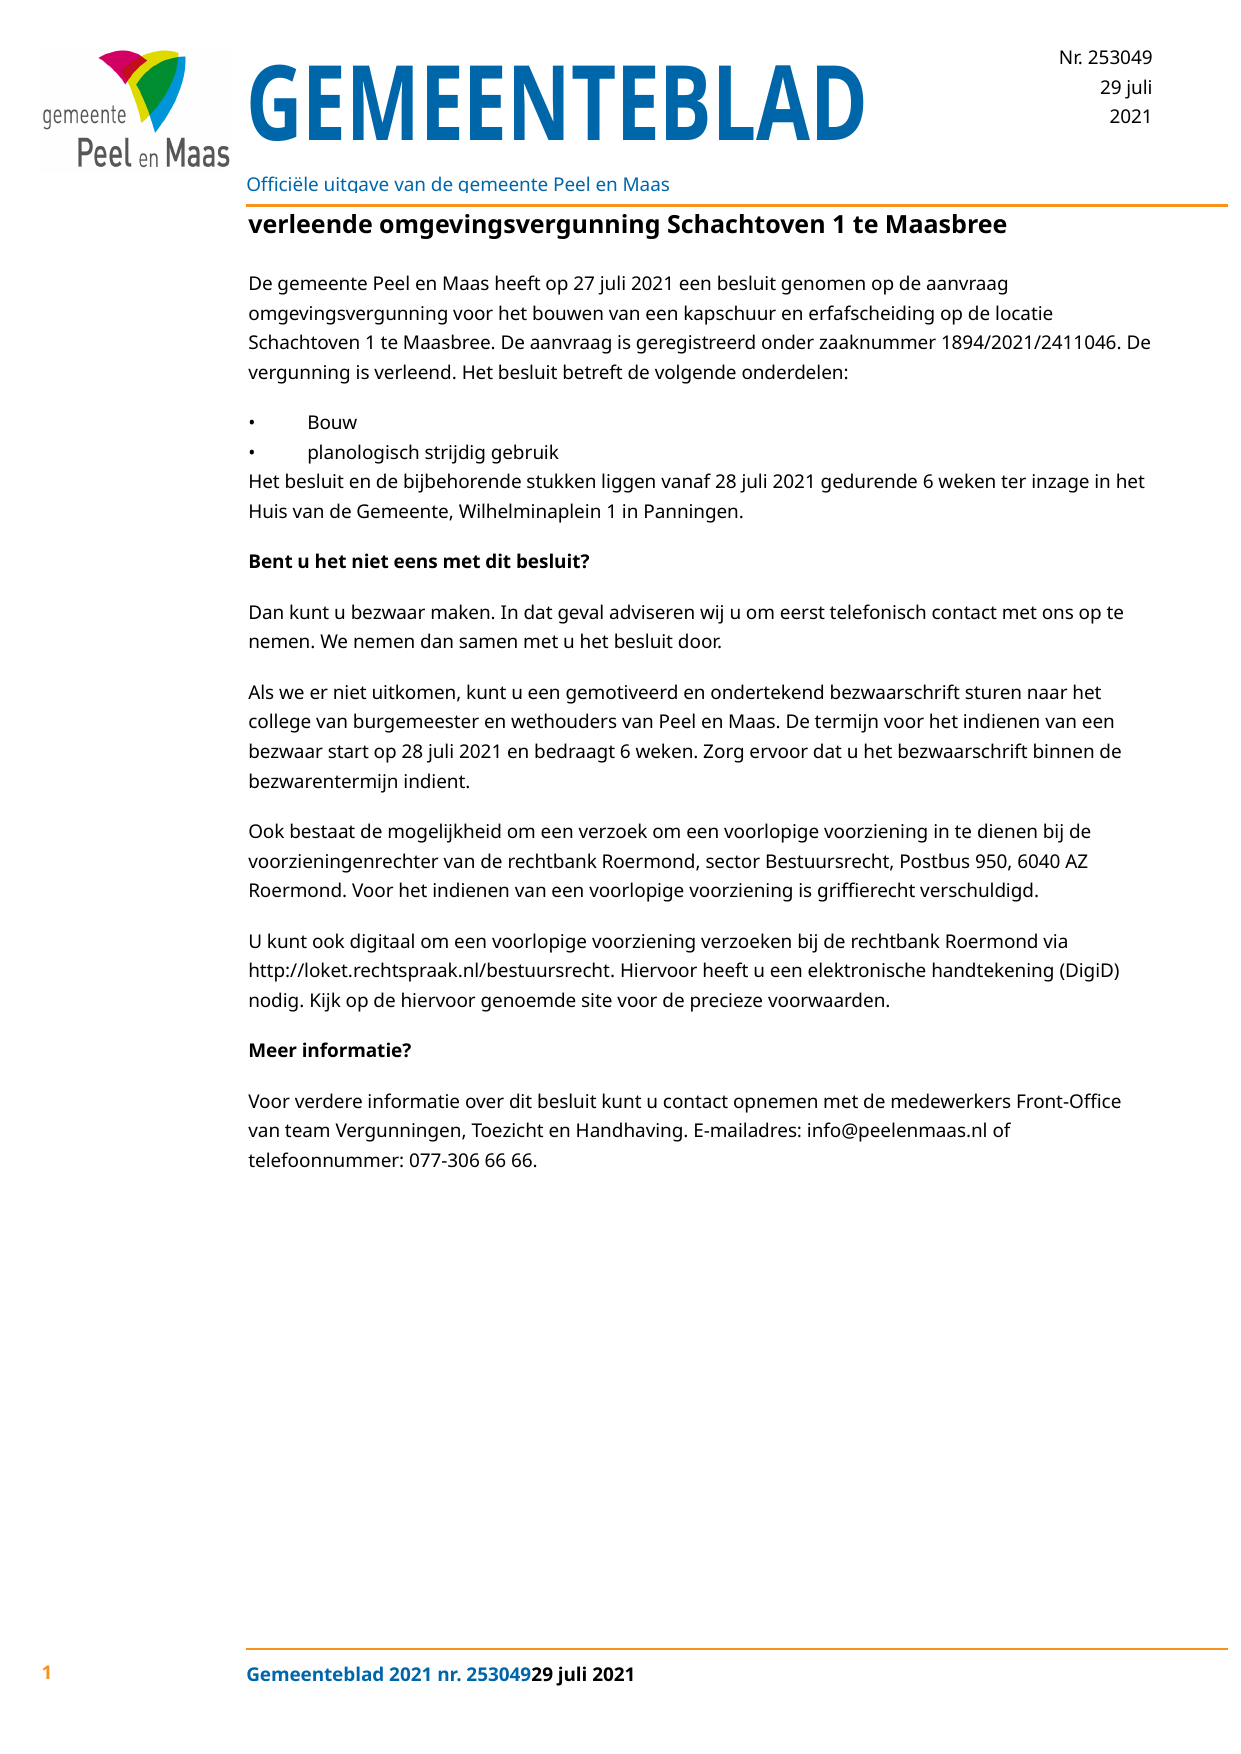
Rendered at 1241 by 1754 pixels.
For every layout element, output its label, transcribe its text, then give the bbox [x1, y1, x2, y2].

text Bent u het niet eens met dit besluit? [248, 549, 1152, 574]
text Dan kunt u bezwaar maken. In dat geval adviseren wij u om eerst telefonisch contact met ons op te nemen. We nemen dan samen met u het besluit door. [248, 599, 1152, 654]
list planologisch strijdig gebruik [248, 439, 1152, 465]
text U kunt ook digitaal om een voorlopige voorziening verzoeken bij de rechtbank Roermond via http://loket.rechtspraak.nl/bestuursrecht. Hiervoor heeft u een elektronische handtekening (DigiD) nodig. Kijk op de hiervoor genoemde site voor de precieze voorwaarden. [248, 928, 1152, 1013]
text Voor verdere informatie over dit besluit kunt u contact opnemen met de medewerkers Front-Office van team Vergunningen, Toezicht en Handhaving. E-mailadres: info@peelenmaas.nl of telefoonnummer: 077-306 66 66. [248, 1088, 1152, 1173]
picture [41, 47, 231, 172]
list Bouw [248, 409, 1152, 435]
text Meer informatie? [248, 1037, 1152, 1063]
text Als we er niet uitkomen, kunt u een gemotiveerd en ondertekend bezwaarschrift sturen naar het college van burgemeester en wethouders van Peel en Maas. De termijn voor het indienen van een bezwaar start op 28 juli 2021 en bedraagt 6 weken. Zorg ervoor dat u het bezwaarschrift binnen de bezwarentermijn indient. [248, 679, 1152, 793]
text De gemeente Peel en Maas heeft op 27 juli 2021 een besluit genomen op de aanvraag omgevingsvergunning voor het bouwen van een kapschuur en erfafscheiding op de locatie Schachtoven 1 te Maasbree. De aanvraag is geregistreerd onder zaaknummer 1894/2021/2411046. De vergunning is verleend. Het besluit betreft de volgende onderdelen: [248, 270, 1152, 385]
text Het besluit en de bijbehorende stukken liggen vanaf 28 juli 2021 gedurende 6 weken ter inzage in het Huis van de Gemeente, Wilhelminaplein 1 in Panningen. [248, 469, 1152, 524]
text verleende omgevingsvergunning Schachtoven 1 te Maasbree [248, 207, 1152, 241]
text Ook bestaat de mogelijkheid om een verzoek om een voorlopige voorziening in te dienen bij de voorzieningenrechter van de rechtbank Roermond, sector Bestuursrecht, Postbus 950, 6040 AZ Roermond. Voor het indienen van een voorlopige voorziening is griffierecht verschuldigd. [248, 818, 1152, 903]
